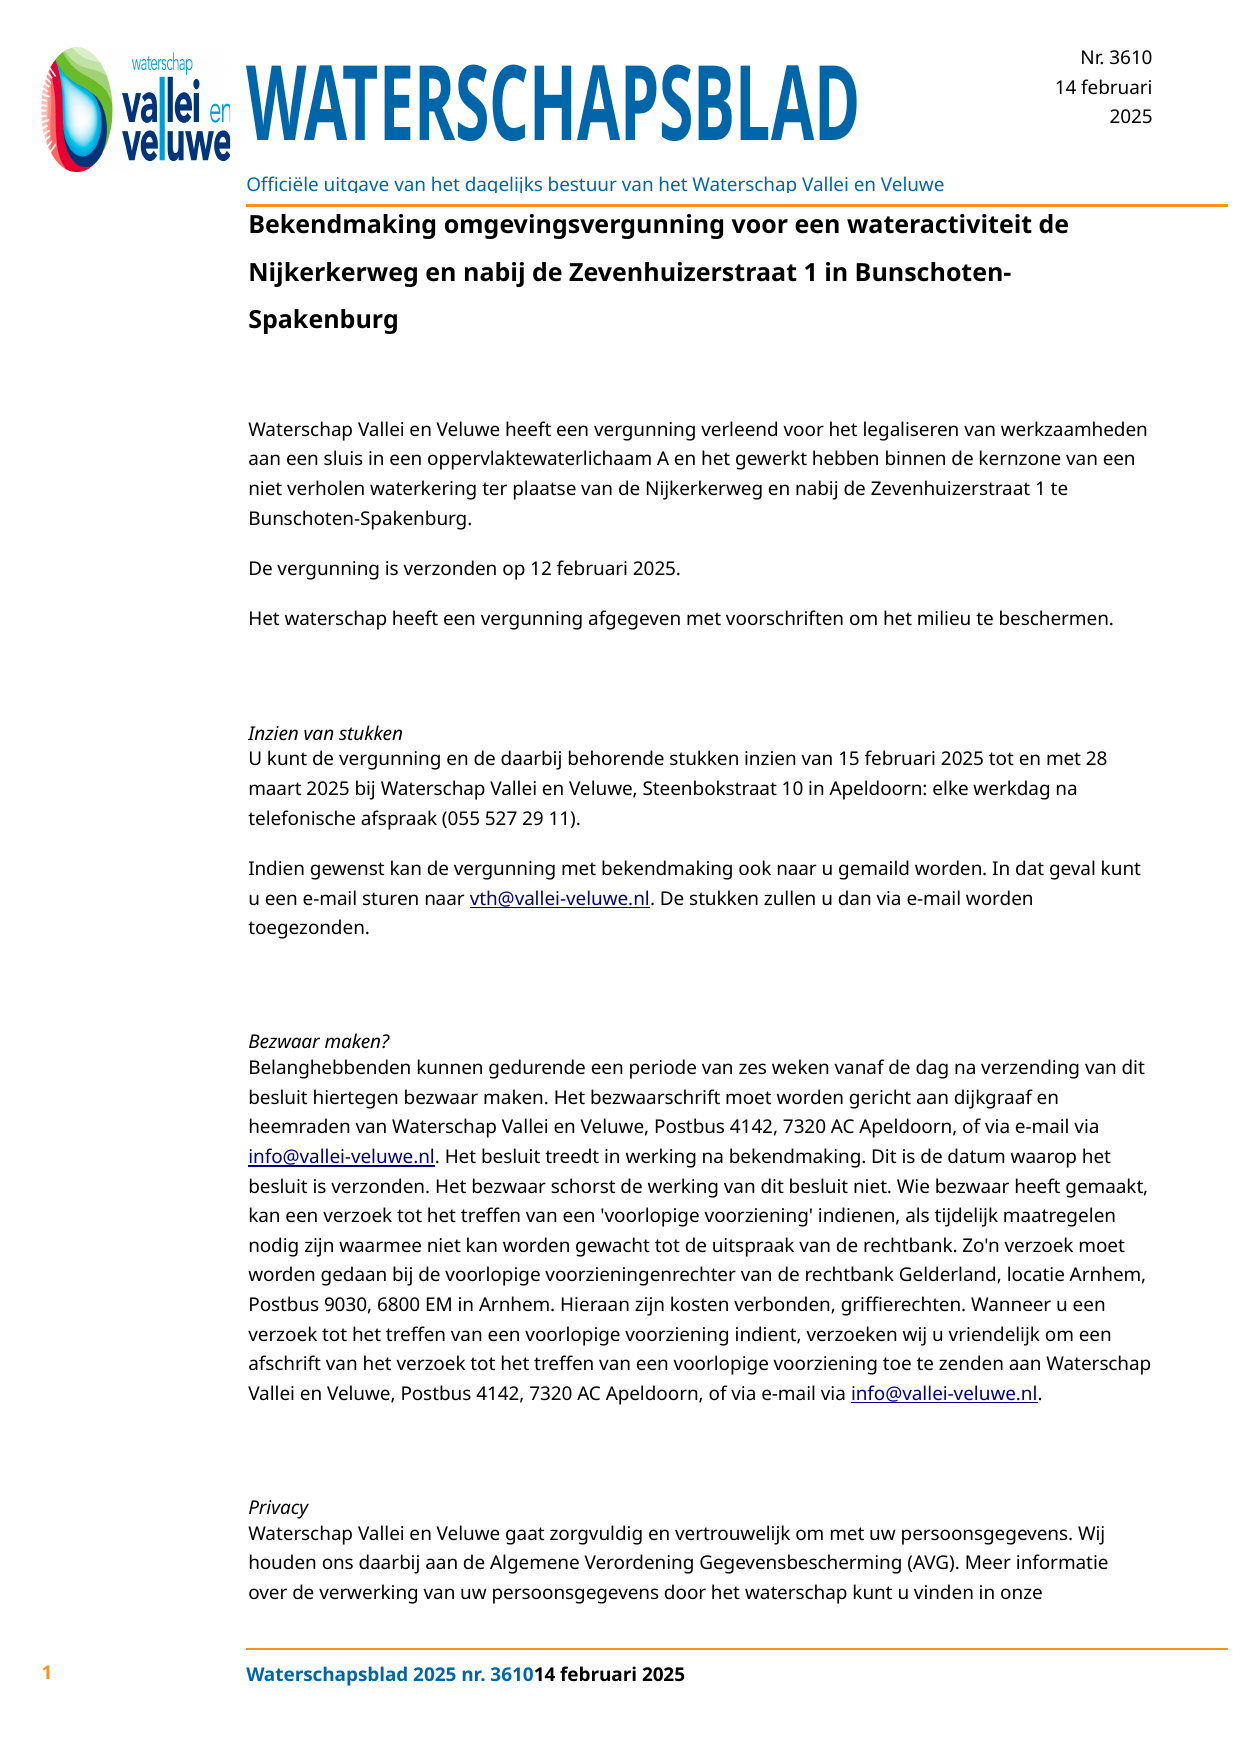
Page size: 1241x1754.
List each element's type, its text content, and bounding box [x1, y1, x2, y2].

text Bekendmaking omgevingsvergunning voor een wateractiviteit de Nijkerkerweg en nabij de Zevenhuizerstraat 1 in Bunschoten-Spakenburg [248, 207, 1152, 336]
text Belanghebbenden kunnen gedurende een periode van zes weken vanaf de dag na verzending van dit besluit hiertegen bezwaar maken. Het bezwaarschrift moet worden gericht aan dijkgraaf en heemraden van Waterschap Vallei en Veluwe, Postbus 4142, 7320 AC Apeldoorn, of via e-mail via info@vallei-veluwe.nl. Het besluit treedt in werking na bekendmaking. Dit is de datum waarop het besluit is verzonden. Het bezwaar schorst de werking van dit besluit niet. Wie bezwaar heeft gemaakt, kan een verzoek tot het treffen van een 'voorlopige voorziening' indienen, als tijdelijk maatregelen nodig zijn waarmee niet kan worden gewacht tot de uitspraak van de rechtbank. Zo'n verzoek moet worden gedaan bij de voorlopige voorzieningenrechter van de rechtbank Gelderland, locatie Arnhem, Postbus 9030, 6800 EM in Arnhem. Hieraan zijn kosten verbonden, griffierechten. Wanneer u een verzoek tot het treffen van een voorlopige voorziening indient, verzoeken wij u vriendelijk om een afschrift van het verzoek tot het treffen van een voorlopige voorziening toe te zenden aan Waterschap Vallei en Veluwe, Postbus 4142, 7320 AC Apeldoorn, of via e-mail via info@vallei-veluwe.nl. [248, 1054, 1152, 1406]
text De vergunning is verzonden op 12 februari 2025. [248, 555, 1152, 581]
text Privacy [248, 1494, 1152, 1520]
text U kunt de vergunning en de daarbij behorende stukken inzien van 15 februari 2025 tot en met 28 maart 2025 bij Waterschap Vallei en Veluwe, Steenbokstraat 10 in Apeldoorn: elke werkdag na telefonische afspraak (055 527 29 11). [248, 746, 1152, 831]
text Indien gewenst kan de vergunning met bekendmaking ook naar u gemaild worden. In dat geval kunt u een e-mail sturen naar vth@vallei-veluwe.nl. De stukken zullen u dan via e-mail worden toegezonden. [248, 855, 1152, 940]
picture [41, 47, 231, 172]
text Waterschap Vallei en Veluwe gaat zorgvuldig en vertrouwelijk om met uw persoonsgegevens. Wij houden ons daarbij aan de Algemene Verordening Gegevensbescherming (AVG). Meer informatie over de verwerking van uw persoonsgegevens door het waterschap kunt u vinden in onze [248, 1520, 1152, 1605]
text Het waterschap heeft een vergunning afgegeven met voorschriften om het milieu te beschermen. [248, 606, 1152, 631]
text Inzien van stukken [248, 720, 1152, 746]
text Bezwaar maken? [248, 1029, 1152, 1054]
text Waterschap Vallei en Veluwe heeft een vergunning verleend voor het legaliseren van werkzaamheden aan een sluis in een oppervlaktewaterlichaam A en het gewerkt hebben binnen de kernzone van een niet verholen waterkering ter plaatse van de Nijkerkerweg en nabij de Zevenhuizerstraat 1 te Bunschoten-Spakenburg. [248, 416, 1152, 530]
